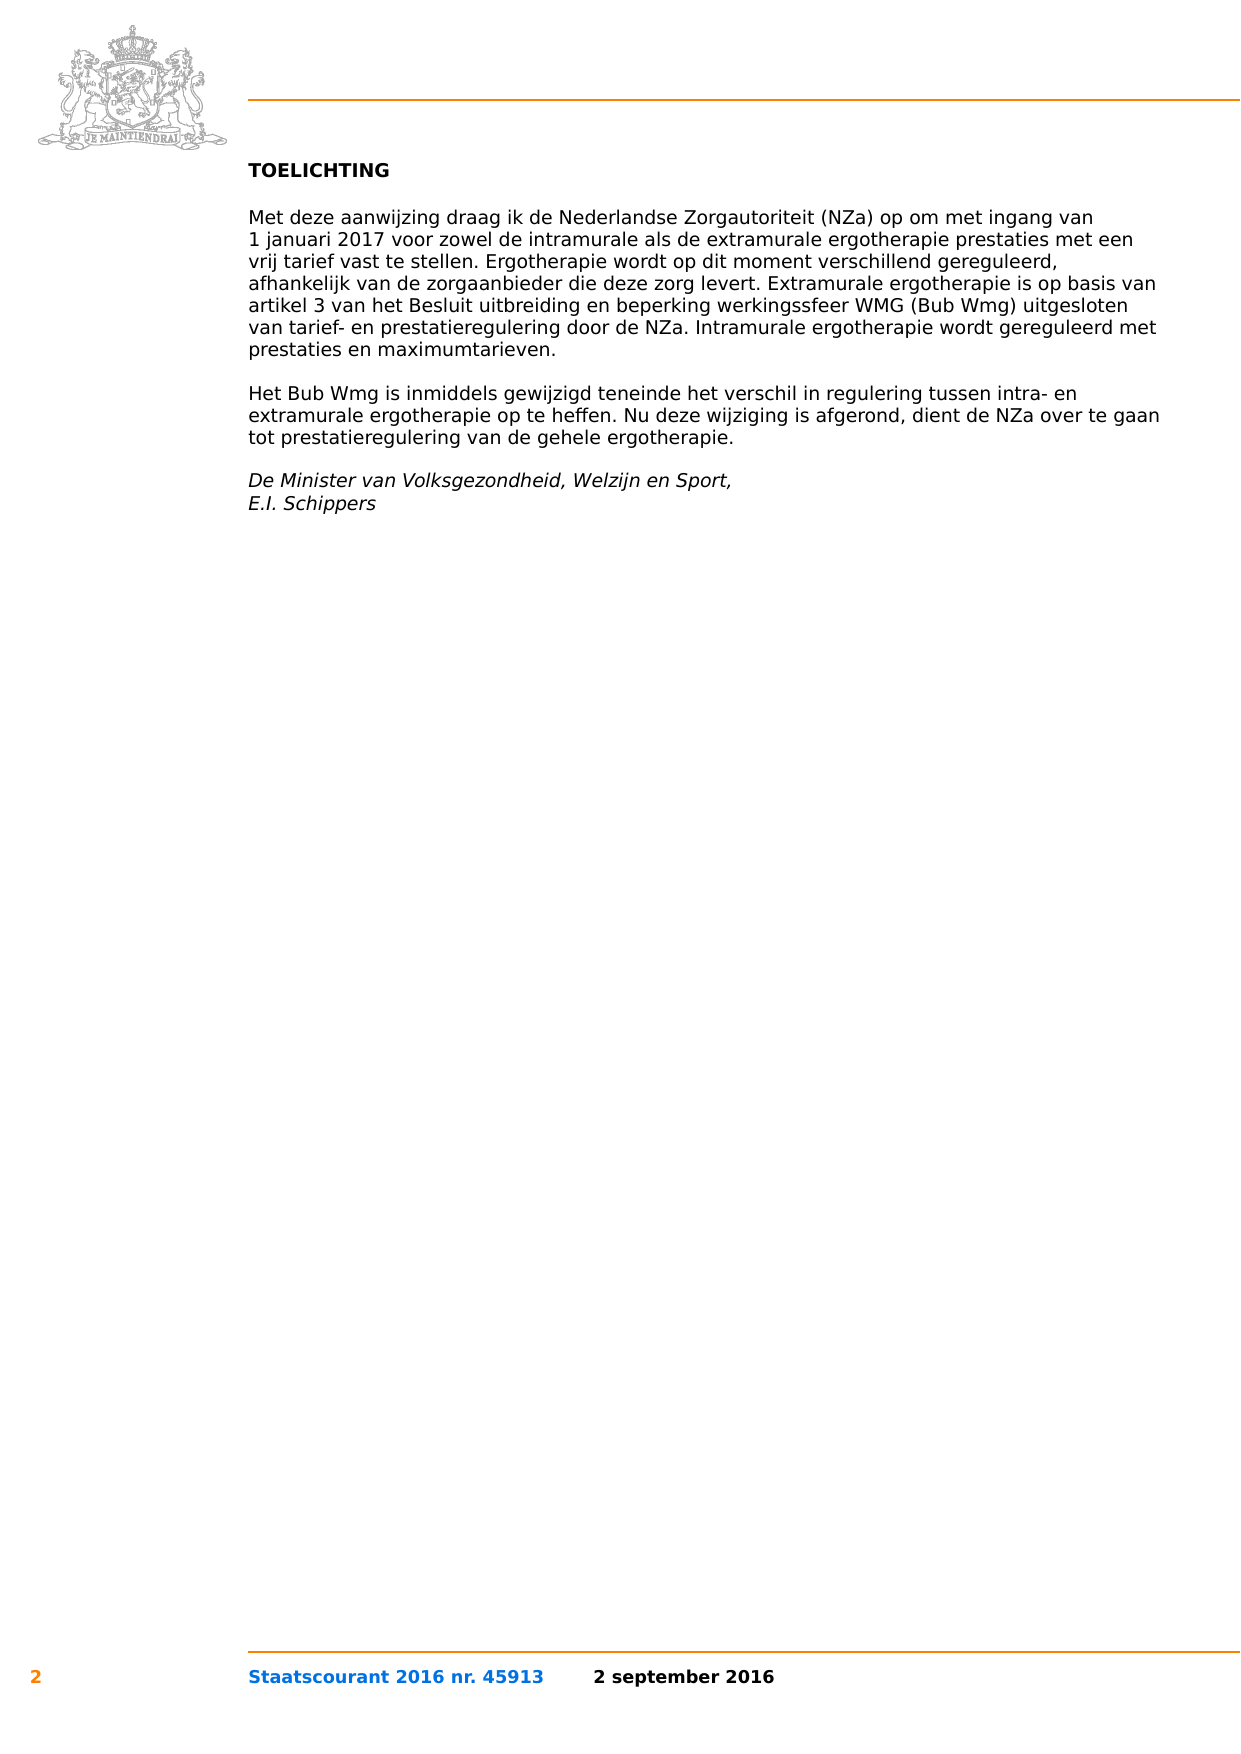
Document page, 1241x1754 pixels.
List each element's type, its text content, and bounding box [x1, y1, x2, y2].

text Met deze aanwijzing draag ik de Nederlandse Zorgautoriteit (NZa) op om met ingang van 1 januari 2017 voor zowel de intramurale als de extramurale ergotherapie prestaties met een vrij tarief vast te stellen. Ergotherapie wordt op dit moment verschillend gereguleerd, afhankelijk van de zorgaanbieder die deze zorg levert. Extramurale ergotherapie is op basis van artikel 3 van het Besluit uitbreiding en beperking werkingssfeer WMG (Bub Wmg) uitgesloten van tarief- en prestatieregulering door de NZa. Intramurale ergotherapie wordt gereguleerd met prestaties en maximumtarieven. [248, 207, 1163, 361]
text Het Bub Wmg is inmiddels gewijzigd teneinde het verschil in regulering tussen intra- en extramurale ergotherapie op te heffen. Nu deze wijziging is afgerond, dient de NZa over te gaan tot prestatieregulering van de gehele ergotherapie. [248, 383, 1163, 448]
picture [38, 25, 227, 150]
subtitle TOELICHTING [248, 160, 1163, 182]
text De Minister van Volksgezondheid, Welzijn en Sport, E.I. Schippers [248, 470, 1163, 514]
